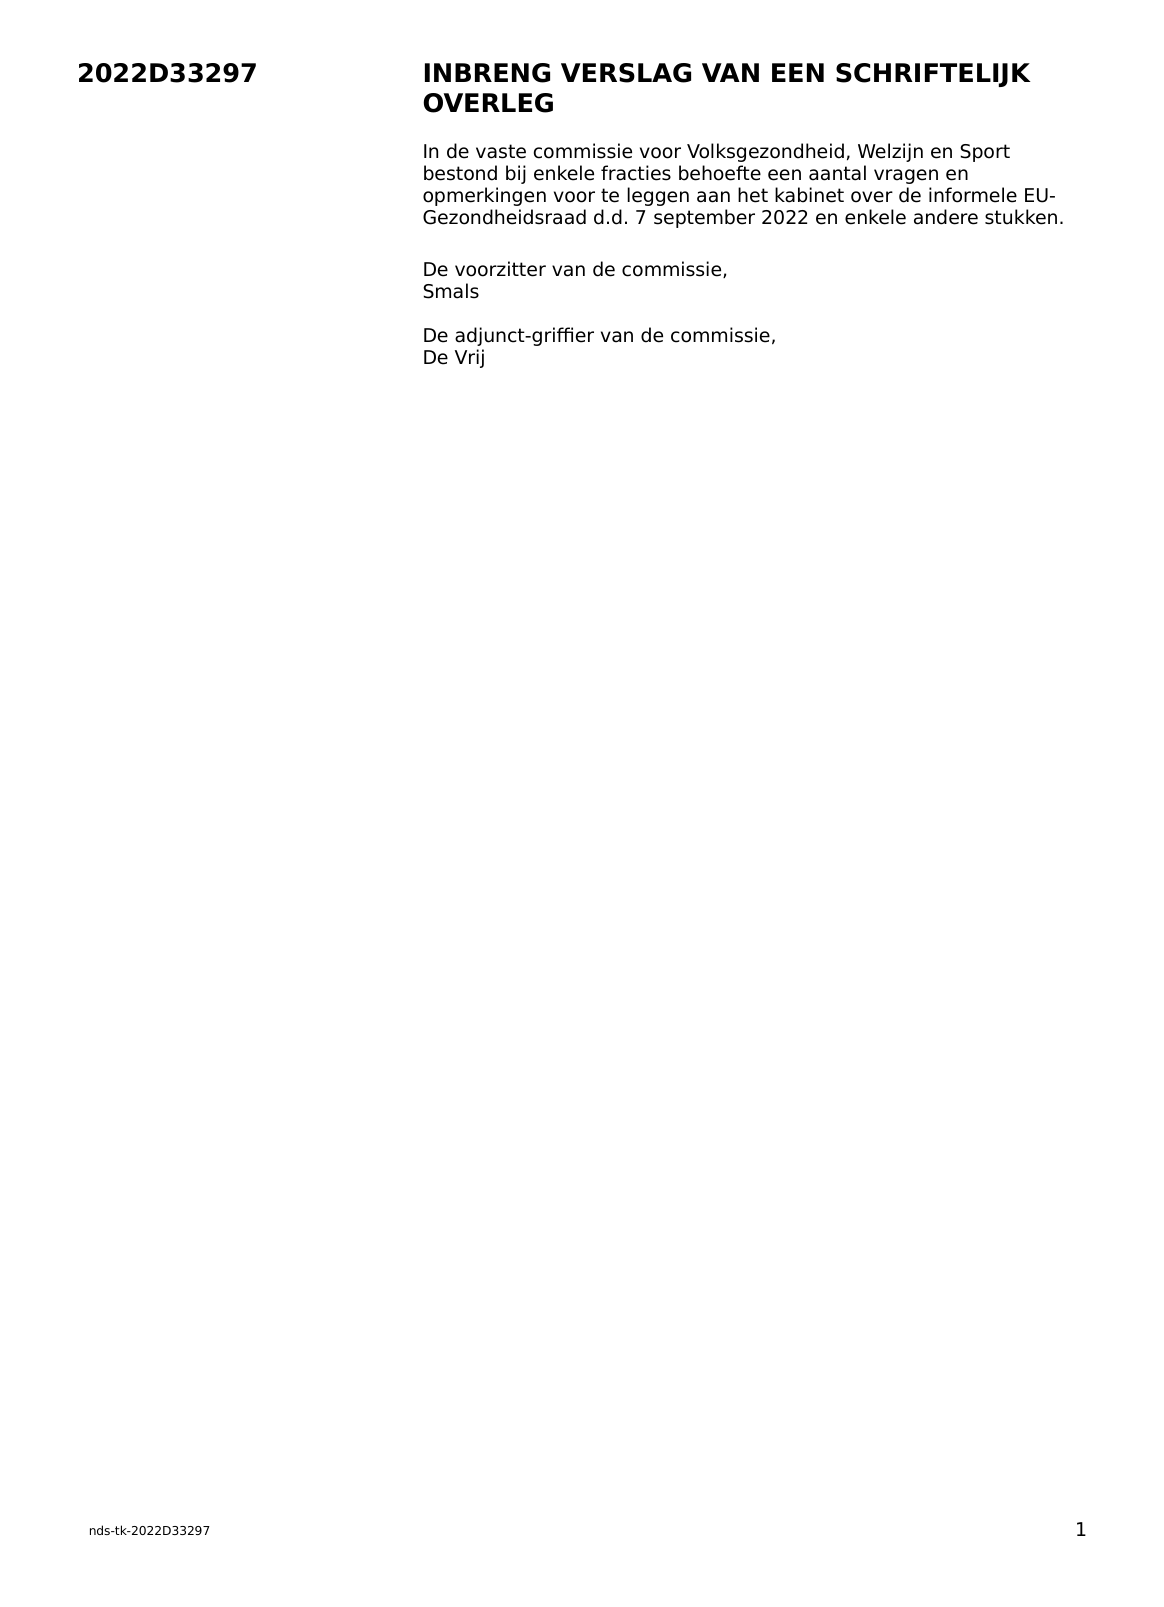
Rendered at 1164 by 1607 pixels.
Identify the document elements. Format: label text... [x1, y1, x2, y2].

text 2022D33297 INBRENG VERSLAG VAN EEN SCHRIFTELIJK OVERLEG [77, 59, 1087, 118]
text nds-tk-2022D33297 [88, 1524, 323, 1538]
text In de vaste commissie voor Volksgezondheid, Welzijn en Sport bestond bij enkele fracties behoefte een aantal vragen en opmerkingen voor te leggen aan het kabinet over de informele EU-Gezondheidsraad d.d. 7 september 2022 en enkele andere stukken. [422, 141, 1087, 228]
text De voorzitter van de commissie, Smals [422, 258, 1087, 302]
text De adjunct-griffier van de commissie, De Vrij [422, 325, 1087, 369]
